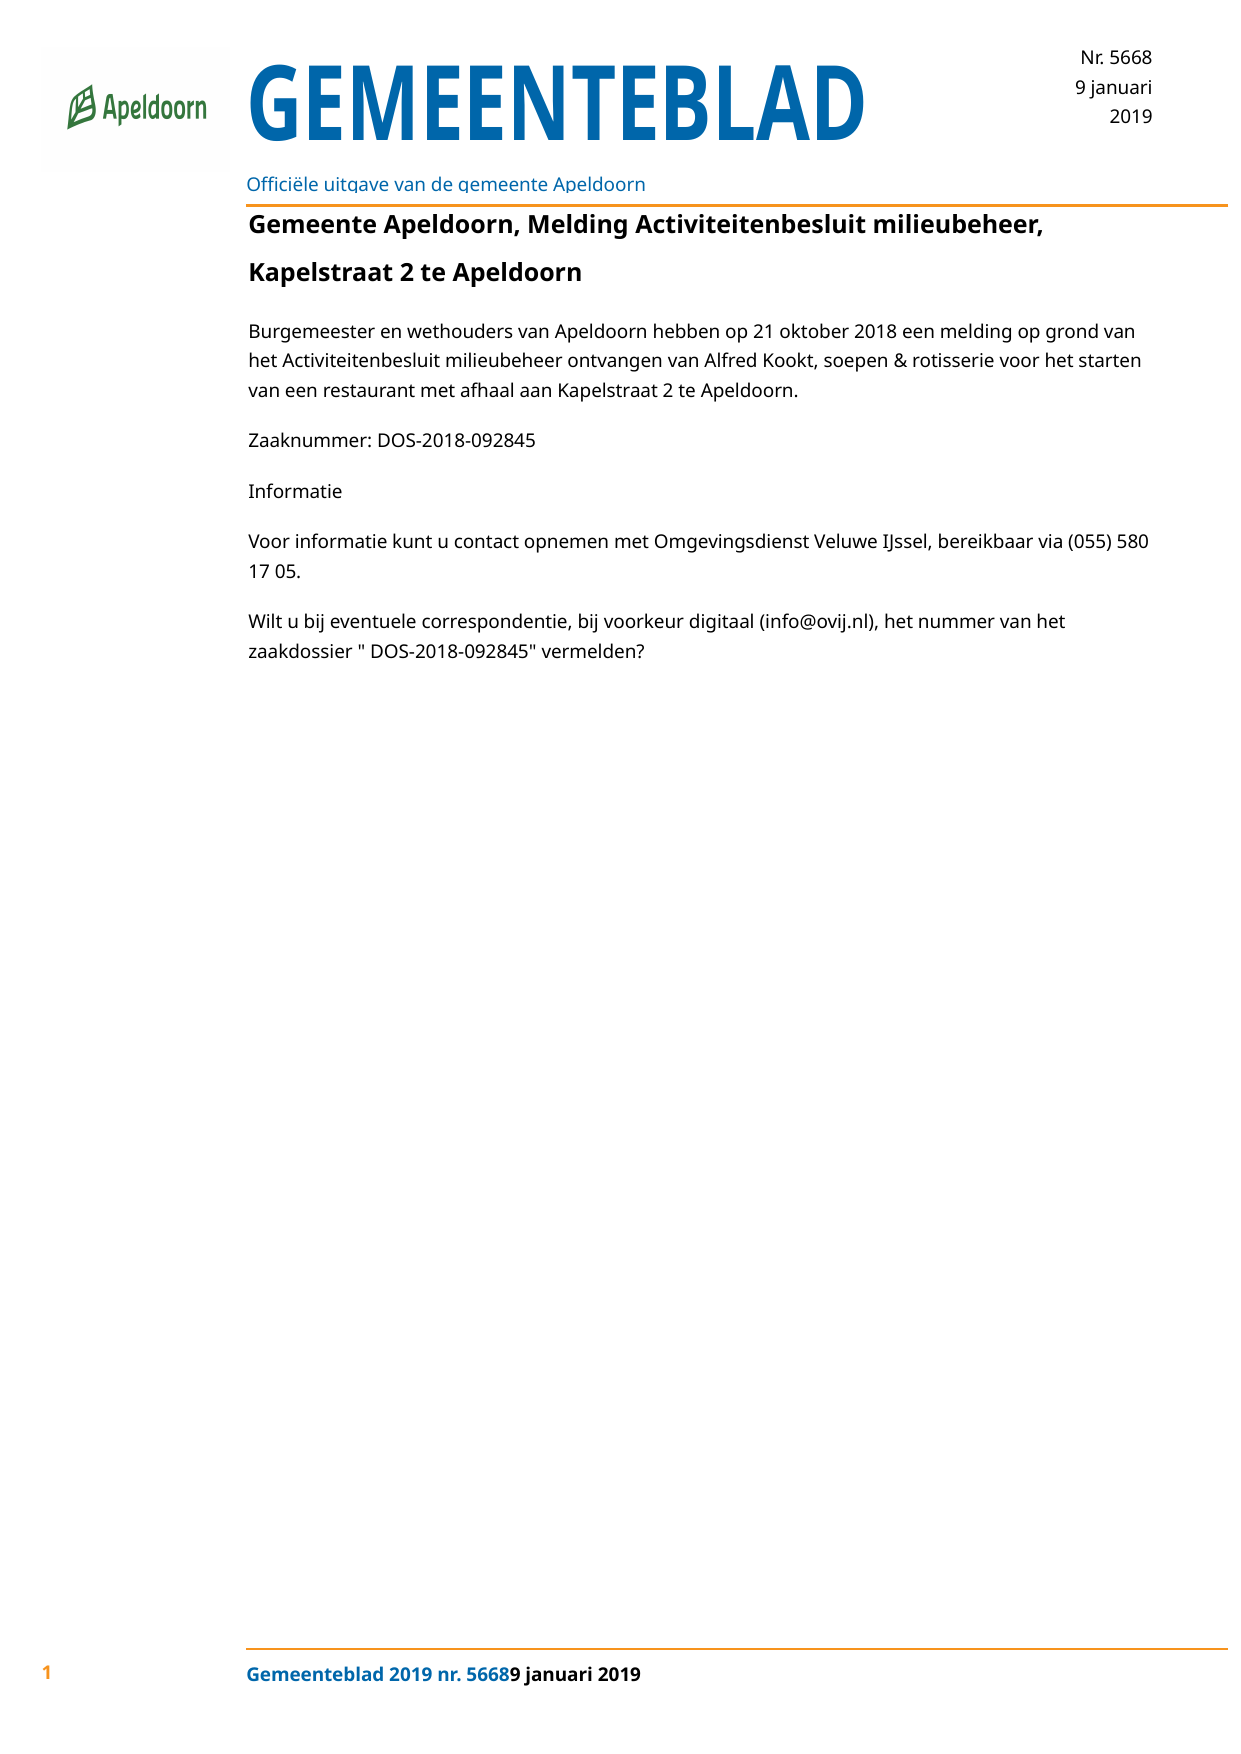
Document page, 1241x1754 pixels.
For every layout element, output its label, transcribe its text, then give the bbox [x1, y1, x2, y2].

text Wilt u bij eventuele correspondentie, bij voorkeur digitaal (info@ovij.nl), het nummer van het zaakdossier " DOS-2018-092845" vermelden? [248, 608, 1152, 664]
text Zaaknummer: DOS-2018-092845 [248, 427, 1152, 453]
text Burgemeester en wethouders van Apeldoorn hebben op 21 oktober 2018 een melding op grond van het Activiteitenbesluit milieubeheer ontvangen van Alfred Kookt, soepen & rotisserie voor het starten van een restaurant met afhaal aan Kapelstraat 2 te Apeldoorn. [248, 318, 1152, 403]
text Informatie [248, 478, 1152, 504]
text Voor informatie kunt u contact opnemen met Omgevingsdienst Veluwe IJssel, bereikbaar via (055) 580 17 05. [248, 528, 1152, 584]
text Gemeente Apeldoorn, Melding Activiteitenbesluit milieubeheer, Kapelstraat 2 te Apeldoorn [248, 207, 1152, 288]
picture [41, 47, 231, 172]
